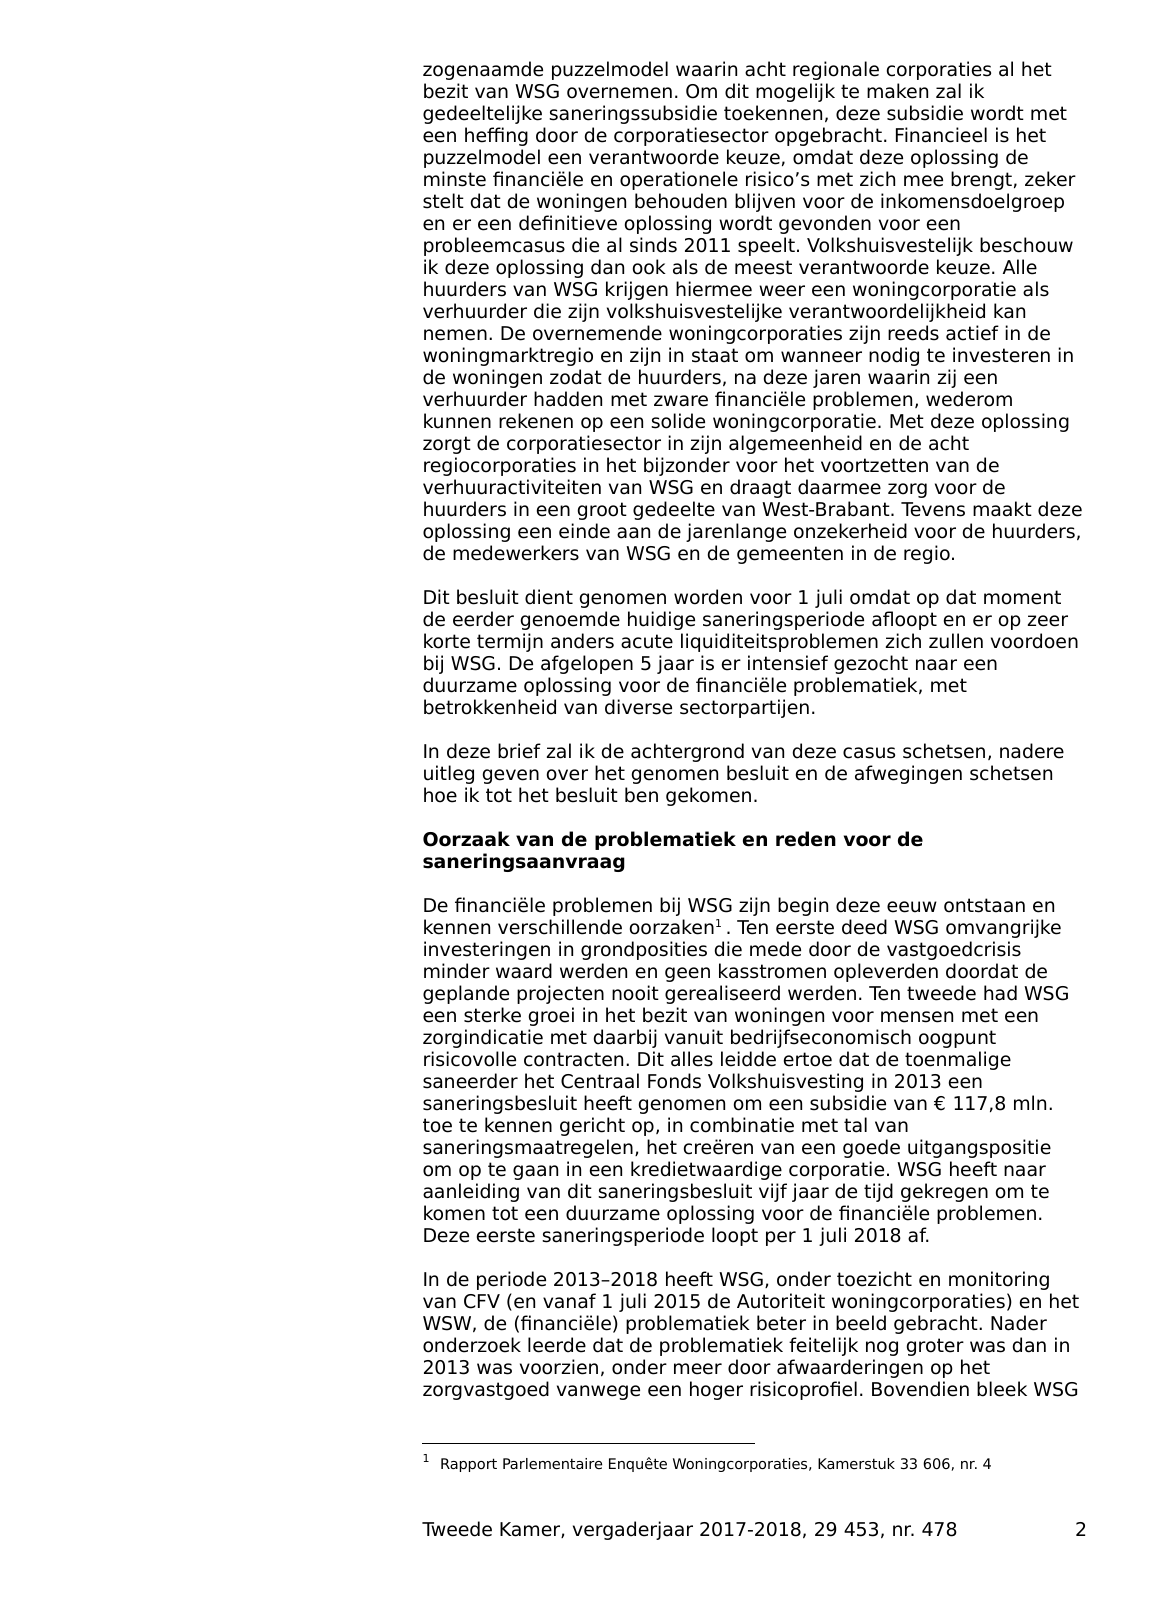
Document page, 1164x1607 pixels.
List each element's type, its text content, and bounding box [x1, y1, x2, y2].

text In de periode 2013–2018 heeft WSG, onder toezicht en monitoring van CFV (en vanaf 1 juli 2015 de Autoriteit woningcorporaties) en het WSW, de (financiële) problematiek beter in beeld gebracht. Nader onderzoek leerde dat de problematiek feitelijk nog groter was dan in 2013 was voorzien, onder meer door afwaarderingen op het zorgvastgoed vanwege een hoger risicoprofiel. Bovendien bleek WSG [422, 1269, 1087, 1401]
text zogenaamde puzzelmodel waarin acht regionale corporaties al het bezit van WSG overnemen. Om dit mogelijk te maken zal ik gedeeltelijke saneringssubsidie toekennen, deze subsidie wordt met een heffing door de corporatiesector opgebracht. Financieel is het puzzelmodel een verantwoorde keuze, omdat deze oplossing de minste financiële en operationele risico’s met zich mee brengt, zeker stelt dat de woningen behouden blijven voor de inkomensdoelgroep en er een definitieve oplossing wordt gevonden voor een probleemcasus die al sinds 2011 speelt. Volkshuisvestelijk beschouw ik deze oplossing dan ook als de meest verantwoorde keuze. Alle huurders van WSG krijgen hiermee weer een woningcorporatie als verhuurder die zijn volkshuisvestelijke verantwoordelijkheid kan nemen. De overnemende woningcorporaties zijn reeds actief in de woningmarktregio en zijn in staat om wanneer nodig te investeren in de woningen zodat de huurders, na deze jaren waarin zij een verhuurder hadden met zware financiële problemen, wederom kunnen rekenen op een solide woningcorporatie. Met deze oplossing zorgt de corporatiesector in zijn algemeenheid en de acht regiocorporaties in het bijzonder voor het voortzetten van de verhuuractiviteiten van WSG en draagt daarmee zorg voor de huurders in een groot gedeelte van West-Brabant. Tevens maakt deze oplossing een einde aan de jarenlange onzekerheid voor de huurders, de medewerkers van WSG en de gemeenten in de regio. [422, 59, 1087, 564]
text Dit besluit dient genomen worden voor 1 juli omdat op dat moment de eerder genoemde huidige saneringsperiode afloopt en er op zeer korte termijn anders acute liquiditeitsproblemen zich zullen voordoen bij WSG. De afgelopen 5 jaar is er intensief gezocht naar een duurzame oplossing voor de financiële problematiek, met betrokkenheid van diverse sectorpartijen. [422, 587, 1087, 719]
text In deze brief zal ik de achtergrond van deze casus schetsen, nadere uitleg geven over het genomen besluit en de afwegingen schetsen hoe ik tot het besluit ben gekomen. [422, 741, 1087, 807]
subtitle Oorzaak van de problematiek en reden voor de saneringsaanvraag [422, 829, 1087, 873]
text De financiële problemen bij WSG zijn begin deze eeuw ontstaan en kennen verschillende oorzaken. Ten eerste deed WSG omvangrijke investeringen in grondposities die mede door de vastgoedcrisis minder waard werden en geen kasstromen opleverden doordat de geplande projecten nooit gerealiseerd werden. Ten tweede had WSG een sterke groei in het bezit van woningen voor mensen met een zorgindicatie met daarbij vanuit bedrijfseconomisch oogpunt risicovolle contracten. Dit alles leidde ertoe dat de toenmalige saneerder het Centraal Fonds Volkshuisvesting in 2013 een saneringsbesluit heeft genomen om een subsidie van € 117,8 mln. toe te kennen gericht op, in combinatie met tal van saneringsmaatregelen, het creëren van een goede uitgangspositie om op te gaan in een kredietwaardige corporatie. WSG heeft naar aanleiding van dit saneringsbesluit vijf jaar de tijd gekregen om te komen tot een duurzame oplossing voor de financiële problemen. Deze eerste saneringsperiode loopt per 1 juli 2018 af. [422, 895, 1087, 1247]
text Rapport Parlementaire Enquête Woningcorporaties, Kamerstuk 33 606, nr. 4 [422, 1452, 1087, 1474]
